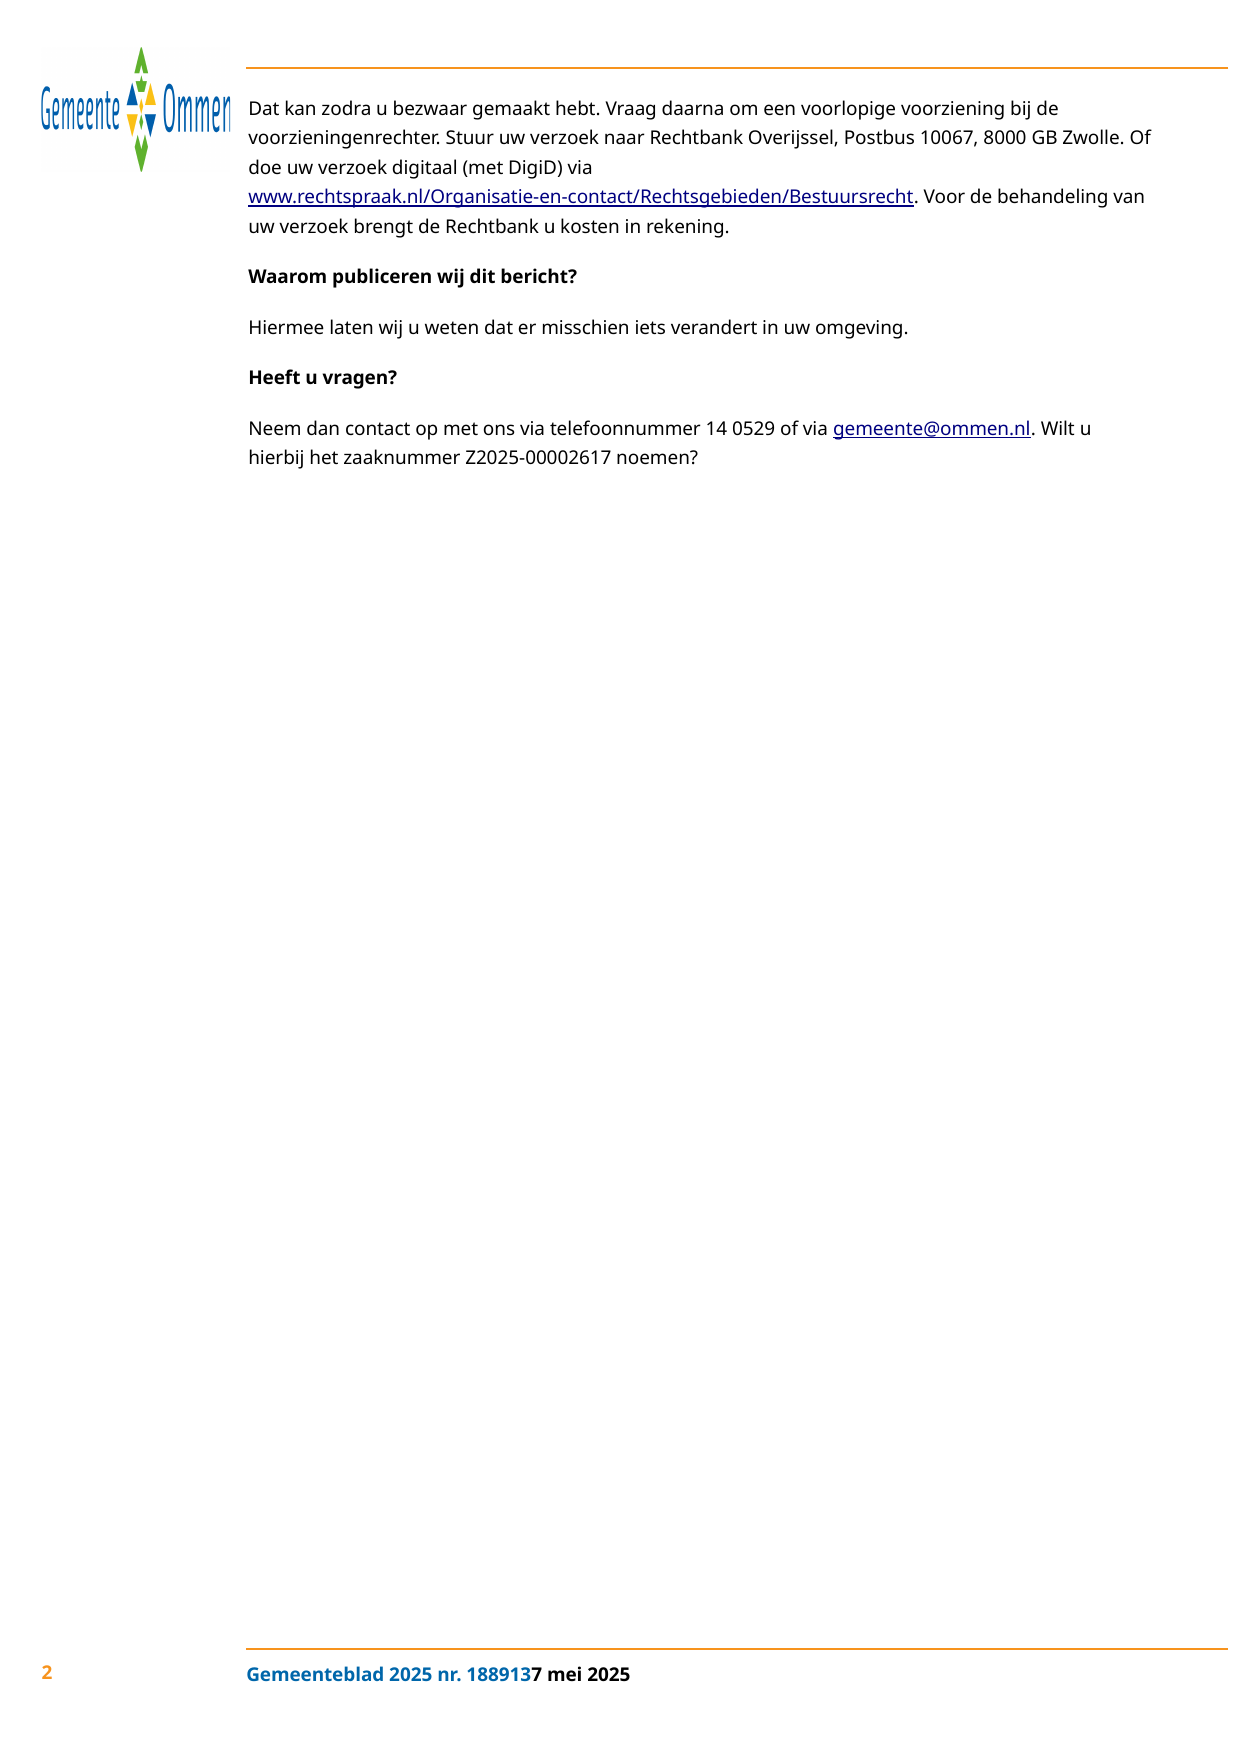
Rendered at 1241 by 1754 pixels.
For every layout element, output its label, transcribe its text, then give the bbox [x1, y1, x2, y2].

text Heeft u vragen? [248, 364, 1152, 390]
text Waarom publiceren wij dit bericht? [248, 263, 1152, 289]
text Hiermee laten wij u weten dat er misschien iets verandert in uw omgeving. [248, 314, 1152, 340]
text Dat kan zodra u bezwaar gemaakt hebt. Vraag daarna om een voorlopige voorziening bij de voorzieningenrechter. Stuur uw verzoek naar Rechtbank Overijssel, Postbus 10067, 8000 GB Zwolle. Of doe uw verzoek digitaal (met DigiD) via www.rechtspraak.nl/Organisatie-en-contact/Rechtsgebieden/Bestuursrecht. Voor de behandeling van uw verzoek brengt de Rechtbank u kosten in rekening. [248, 95, 1152, 239]
text Neem dan contact op met ons via telefoonnummer 14 0529 of via gemeente@ommen.nl. Wilt u hierbij het zaaknummer Z2025-00002617 noemen? [248, 415, 1152, 470]
picture [41, 47, 231, 172]
